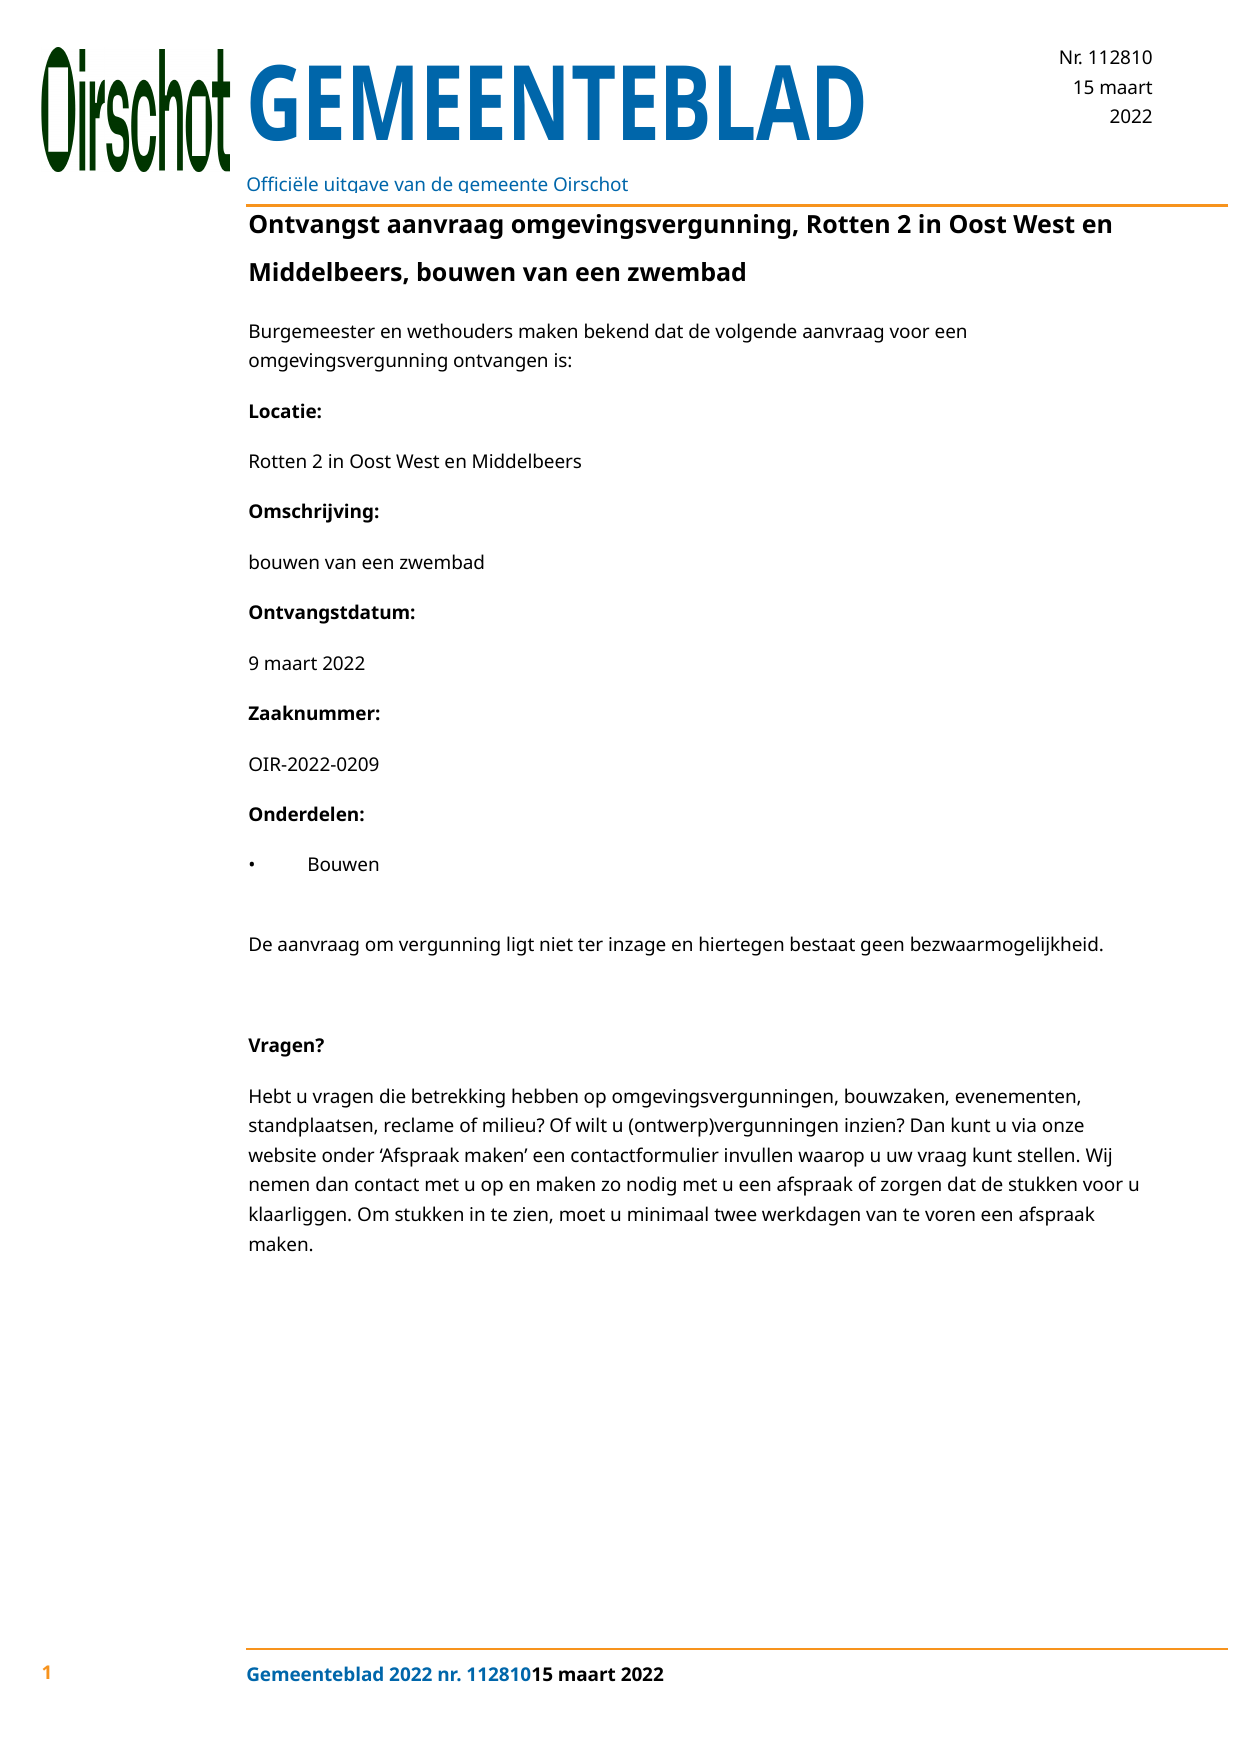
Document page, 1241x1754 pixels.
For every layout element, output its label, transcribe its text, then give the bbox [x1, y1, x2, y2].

text Omschrijving: [248, 499, 1152, 524]
text Onderdelen: [248, 801, 1152, 827]
text Ontvangstdatum: [248, 599, 1152, 625]
text 9 maart 2022 [248, 650, 1152, 676]
text Vragen? [248, 1032, 1152, 1058]
list Bouwen [248, 852, 1152, 877]
text OIR-2022-0209 [248, 751, 1152, 777]
picture [41, 47, 231, 172]
text De aanvraag om vergunning ligt niet ter inzage en hiertegen bestaat geen bezwaarmogelijkheid. [248, 932, 1152, 957]
text Rotten 2 in Oost West en Middelbeers [248, 448, 1152, 474]
text Ontvangst aanvraag omgevingsvergunning, Rotten 2 in Oost West en Middelbeers, bouwen van een zwembad [248, 207, 1152, 288]
text bouwen van een zwembad [248, 549, 1152, 575]
text Zaaknummer: [248, 700, 1152, 726]
text Burgemeester en wethouders maken bekend dat de volgende aanvraag voor een omgevingsvergunning ontvangen is: [248, 318, 1152, 373]
text Hebt u vragen die betrekking hebben op omgevingsvergunningen, bouwzaken, evenementen, standplaatsen, reclame of milieu? Of wilt u (ontwerp)vergunningen inzien? Dan kunt u via onze website onder ‘Afspraak maken’ een contactformulier invullen waarop u uw vraag kunt stellen. Wij nemen dan contact met u op en maken zo nodig met u een afspraak of zorgen dat de stukken voor u klaarliggen. Om stukken in te zien, moet u minimaal twee werkdagen van te voren een afspraak maken. [248, 1083, 1152, 1257]
text Locatie: [248, 398, 1152, 424]
